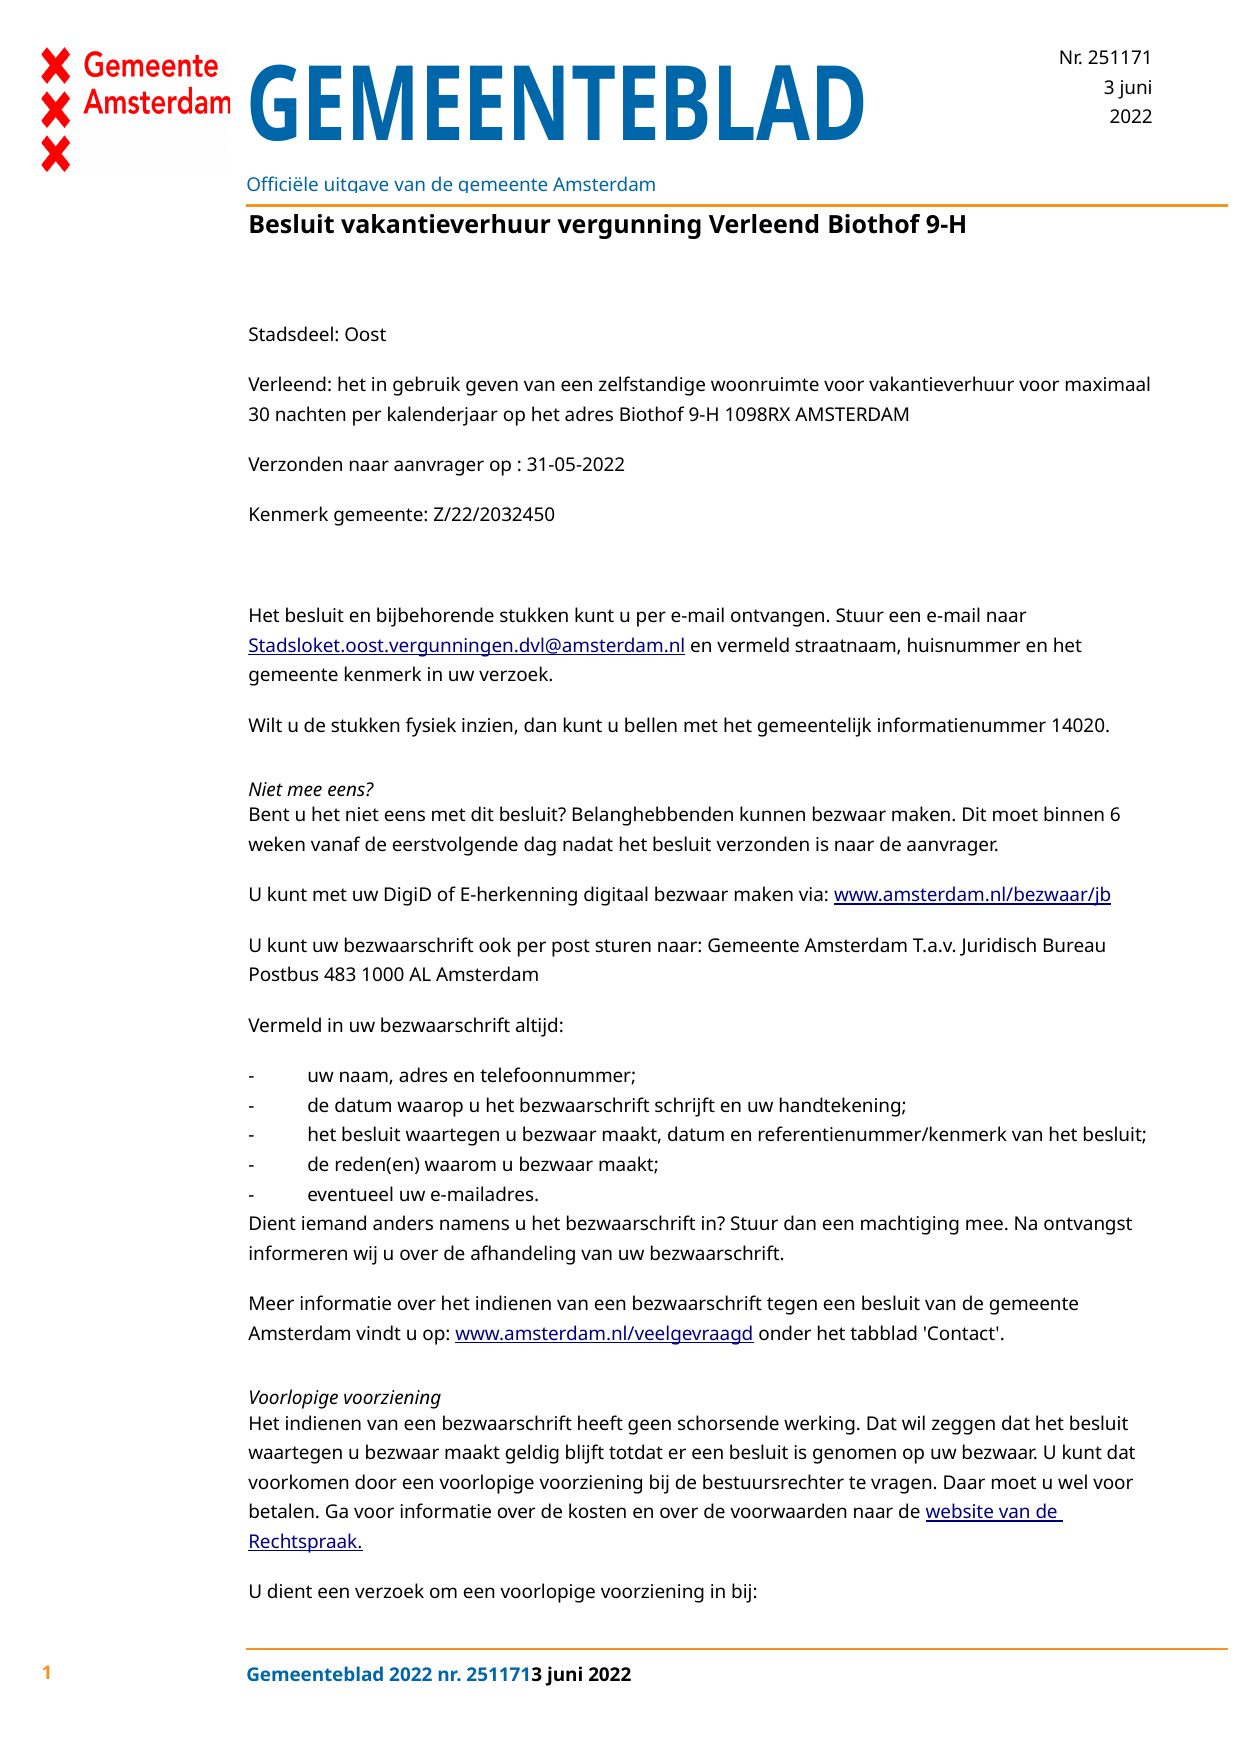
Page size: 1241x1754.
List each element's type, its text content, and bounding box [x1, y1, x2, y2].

text Besluit vakantieverhuur vergunning Verleend Biothof 9-H [248, 207, 1152, 241]
picture [41, 47, 231, 172]
text Verzonden naar aanvrager op : 31-05-2022 [248, 451, 1152, 477]
text Niet mee eens? [248, 776, 1152, 802]
text Kenmerk gemeente: Z/22/2032450 [248, 502, 1152, 527]
text Dient iemand anders namens u het bezwaarschrift in? Stuur dan een machtiging mee. Na ontvangst informeren wij u over de afhandeling van uw bezwaarschrift. [248, 1210, 1152, 1266]
list de reden(en) waarom u bezwaar maakt; [248, 1151, 1152, 1177]
text Verleend: het in gebruik geven van een zelfstandige woonruimte voor vakantieverhuur voor maximaal 30 nachten per kalenderjaar op het adres Biothof 9-H 1098RX AMSTERDAM [248, 371, 1152, 426]
text U dient een verzoek om een voorlopige voorziening in bij: [248, 1578, 1152, 1604]
text Meer informatie over het indienen van een bezwaarschrift tegen een besluit van de gemeente Amsterdam vindt u op: www.amsterdam.nl/veelgevraagd onder het tabblad 'Contact'. [248, 1290, 1152, 1346]
text Stadsdeel: Oost [248, 321, 1152, 346]
text Bent u het niet eens met dit besluit? Belanghebbenden kunnen bezwaar maken. Dit moet binnen 6 weken vanaf de eerstvolgende dag nadat het besluit verzonden is naar de aanvrager. [248, 802, 1152, 857]
text Voorlopige voorziening [248, 1384, 1152, 1410]
text Het besluit en bijbehorende stukken kunt u per e-mail ontvangen. Stuur een e-mail naar Stadsloket.oost.vergunningen.dvl@amsterdam.nl en vermeld straatnaam, huisnummer en het gemeente kenmerk in uw verzoek. [248, 602, 1152, 687]
text U kunt uw bezwaarschrift ook per post sturen naar: Gemeente Amsterdam T.a.v. Juridisch Bureau Postbus 483 1000 AL Amsterdam [248, 932, 1152, 987]
text Vermeld in uw bezwaarschrift altijd: [248, 1012, 1152, 1038]
list het besluit waartegen u bezwaar maakt, datum en referentienummer/kenmerk van het besluit; [248, 1122, 1152, 1147]
list de datum waarop u het bezwaarschrift schrijft en uw handtekening; [248, 1092, 1152, 1118]
text Het indienen van een bezwaarschrift heeft geen schorsende werking. Dat wil zeggen dat het besluit waartegen u bezwaar maakt geldig blijft totdat er een besluit is genomen op uw bezwaar. U kunt dat voorkomen door een voorlopige voorziening bij de bestuursrechter te vragen. Daar moet u wel voor betalen. Ga voor informatie over de kosten en over de voorwaarden naar de website van de Rechtspraak. [248, 1410, 1152, 1554]
list eventueel uw e-mailadres. [248, 1181, 1152, 1207]
list uw naam, adres en telefoonnummer; [248, 1062, 1152, 1088]
text U kunt met uw DigiD of E-herkenning digitaal bezwaar maken via: www.amsterdam.nl/bezwaar/jb [248, 882, 1152, 907]
text Wilt u de stukken fysiek inzien, dan kunt u bellen met het gemeentelijk informatienummer 14020. [248, 712, 1152, 738]
